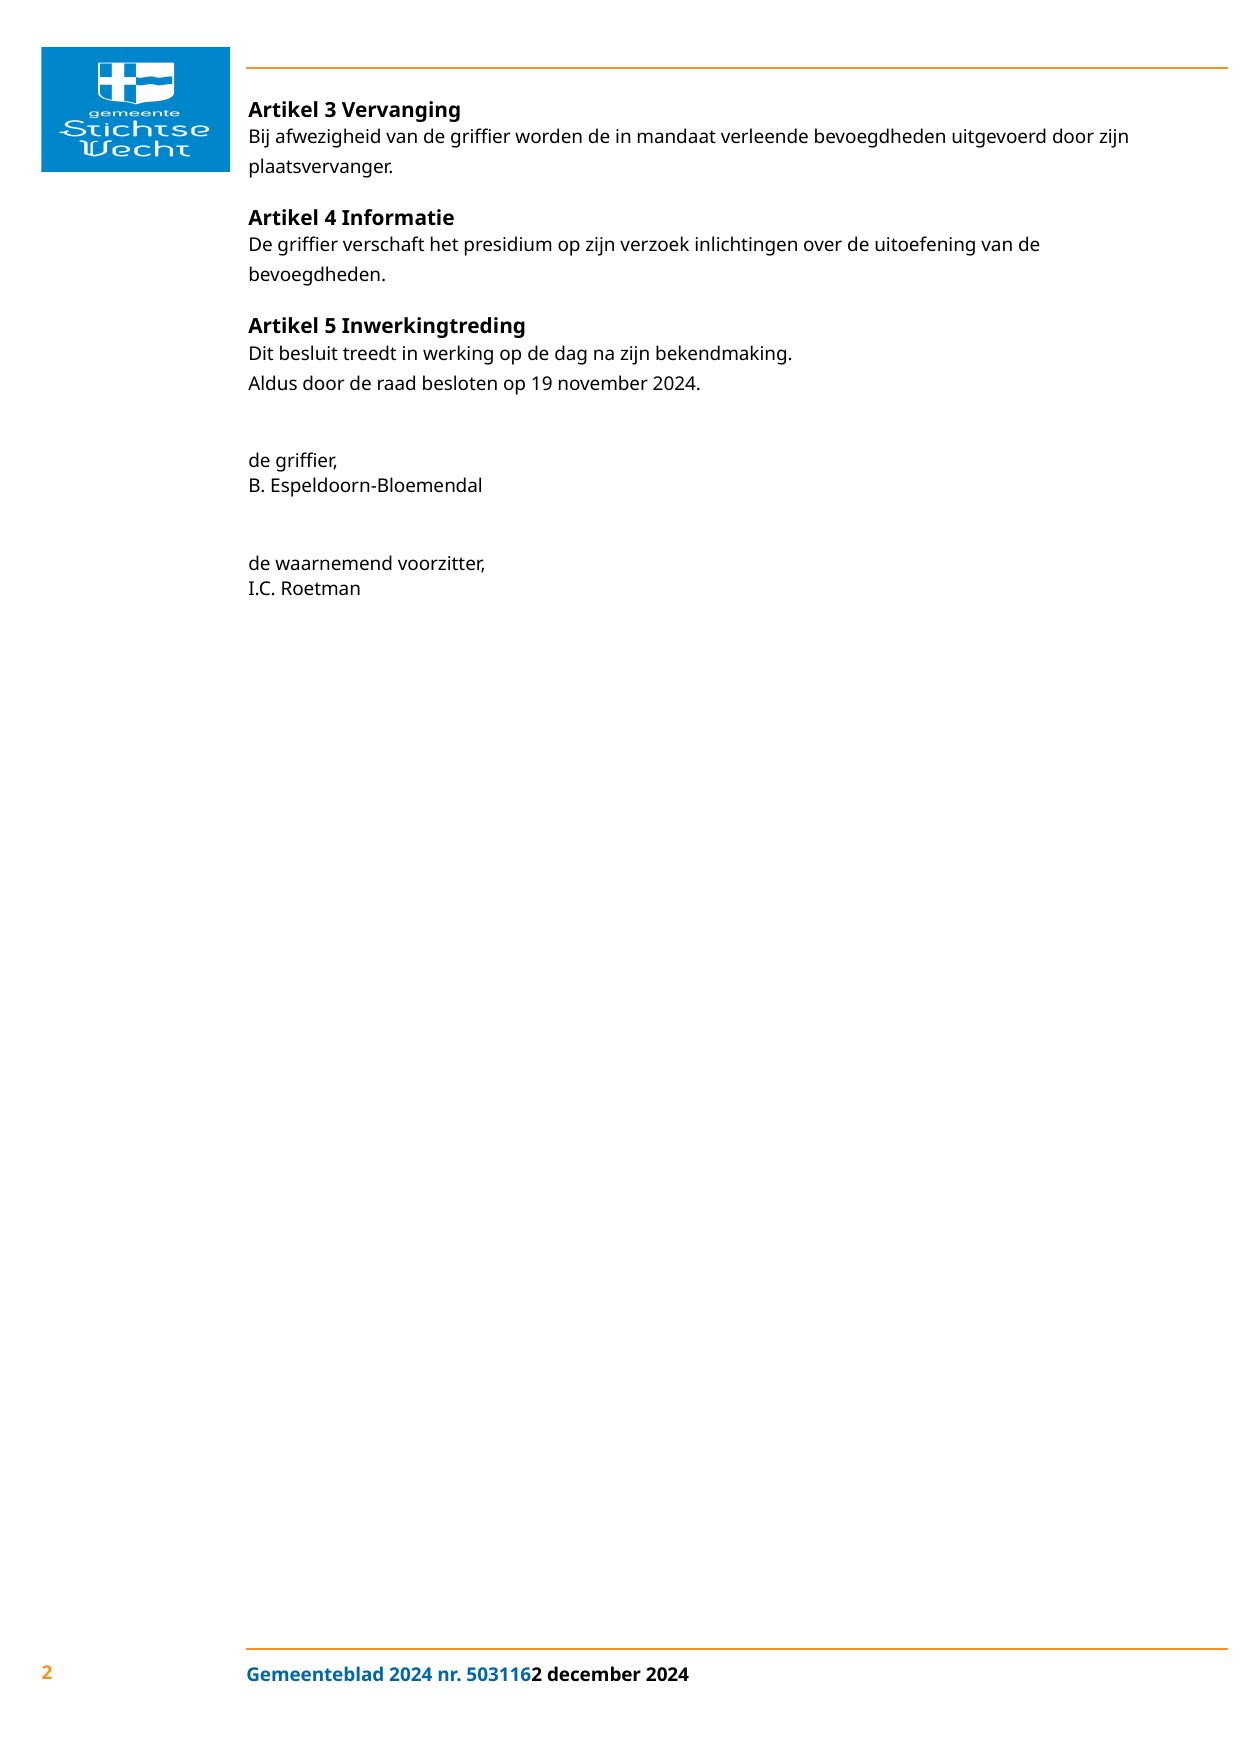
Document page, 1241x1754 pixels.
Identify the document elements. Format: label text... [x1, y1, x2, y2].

text I.C. Roetman [248, 576, 1152, 601]
text de griffier, [248, 447, 1152, 473]
picture [137, 63, 174, 103]
text De griffier verschaft het presidium op zijn verzoek inlichtingen over de uitoefening van de bevoegdheden. [248, 232, 1152, 287]
text Artikel 4 Informatie [248, 203, 1152, 232]
text Bij afwezigheid van de griffier worden de in mandaat verleende bevoegdheden uitgevoerd door zijn plaatsvervanger. [248, 123, 1152, 178]
text B. Espeldoorn-Bloemendal [248, 473, 1152, 498]
text Aldus door de raad besloten op 19 november 2024. [248, 370, 1152, 395]
text Artikel 5 Inwerkingtreding [248, 312, 1152, 340]
picture [99, 63, 135, 101]
text Artikel 3 Vervanging [248, 95, 1152, 123]
text de waarnemend voorzitter, [248, 550, 1152, 576]
text Dit besluit treedt in werking op de dag na zijn bekendmaking. [248, 340, 1152, 366]
